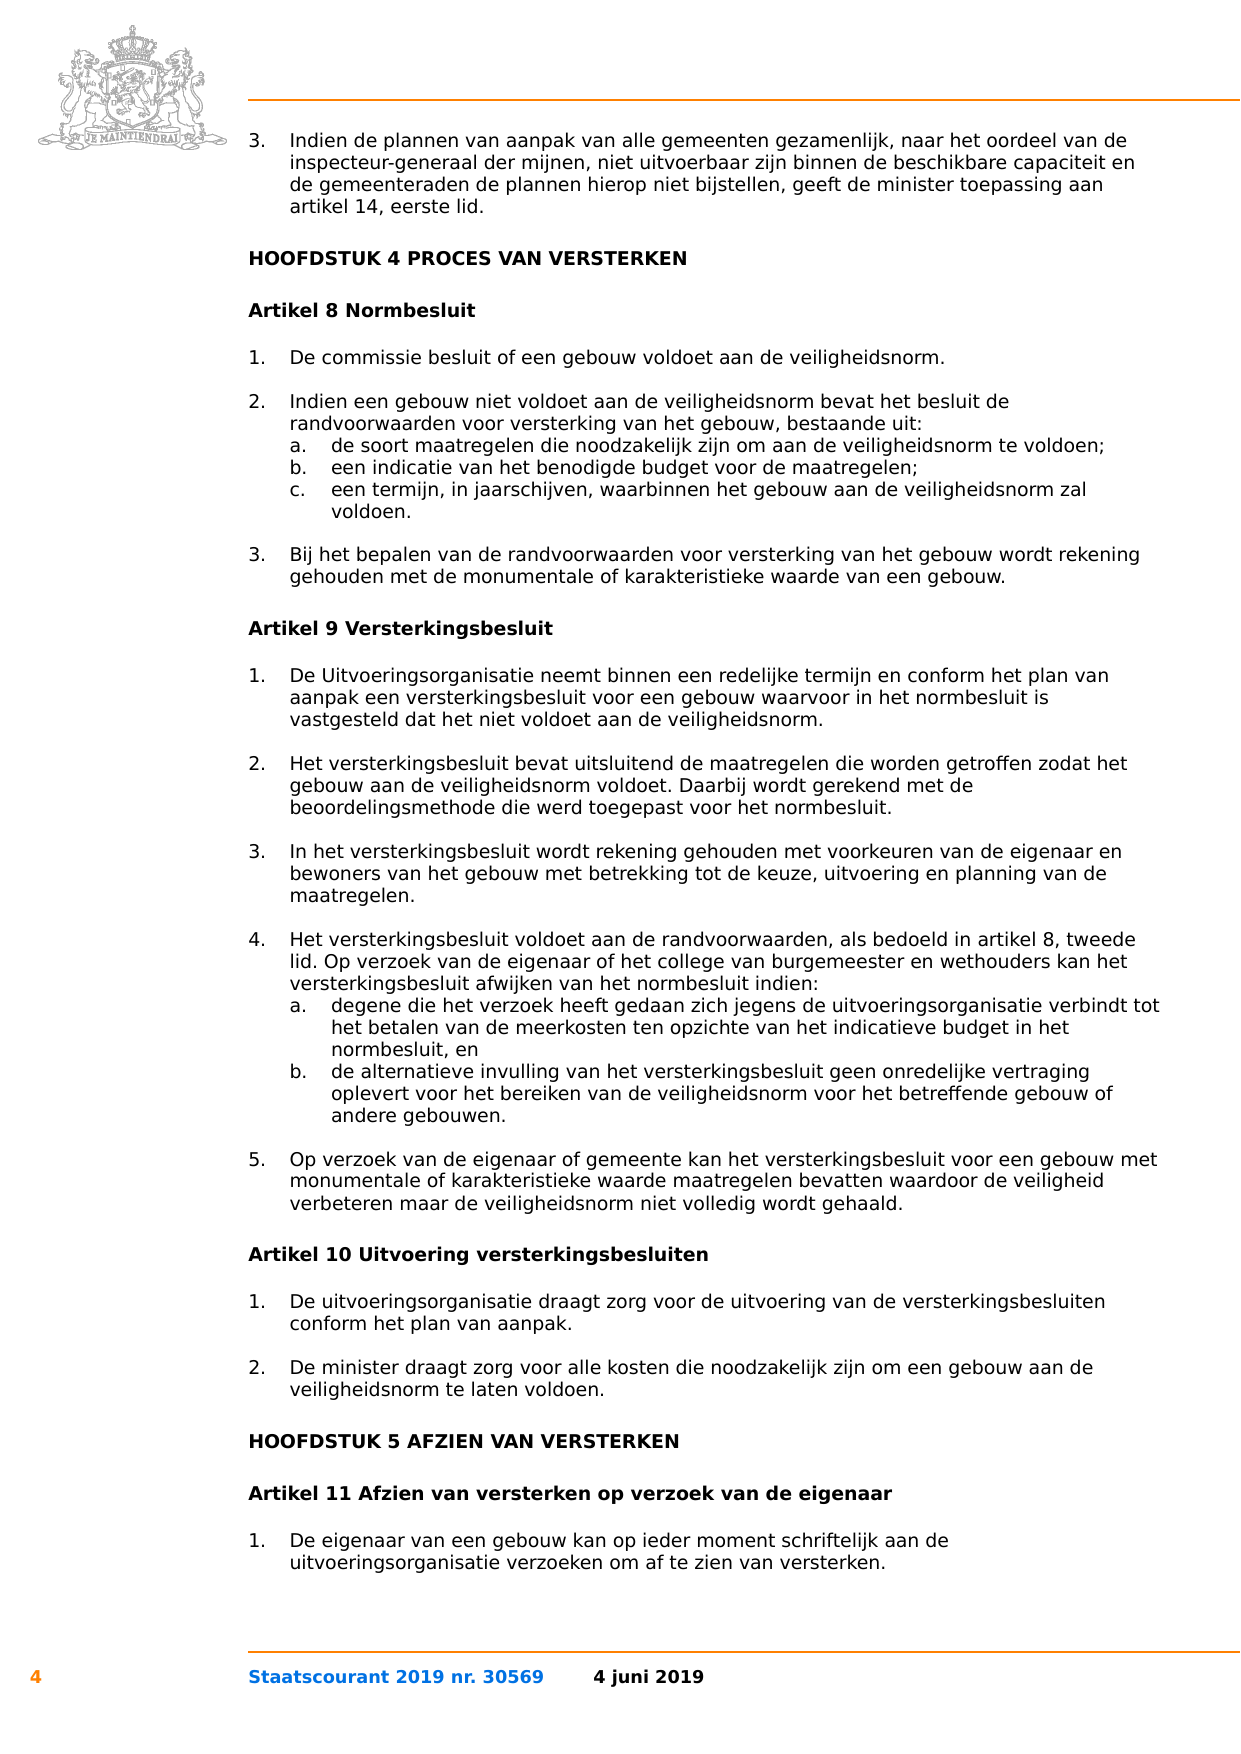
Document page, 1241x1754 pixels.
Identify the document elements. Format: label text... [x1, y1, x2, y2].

text a. degene die het verzoek heeft gedaan zich jegens de uitvoeringsorganisatie verbindt tot het betalen van de meerkosten ten opzichte van het indicatieve budget in het normbesluit, en [289, 995, 1163, 1061]
text 3. Bij het bepalen van de randvoorwaarden voor versterking van het gebouw wordt rekening gehouden met de monumentale of karakteristieke waarde van een gebouw. [248, 544, 1163, 588]
subtitle HOOFDSTUK 5 AFZIEN VAN VERSTERKEN [248, 1431, 1163, 1453]
text 5. Op verzoek van de eigenaar of gemeente kan het versterkingsbesluit voor een gebouw met monumentale of karakteristieke waarde maatregelen bevatten waardoor de veiligheid verbeteren maar de veiligheidsnorm niet volledig wordt gehaald. [248, 1148, 1163, 1214]
text 2. Het versterkingsbesluit bevat uitsluitend de maatregelen die worden getroffen zodat het gebouw aan de veiligheidsnorm voldoet. Daarbij wordt gerekend met de beoordelingsmethode die werd toegepast voor het normbesluit. [248, 753, 1163, 819]
subtitle Artikel 11 Afzien van versterken op verzoek van de eigenaar [248, 1483, 1163, 1505]
text 1. De uitvoeringsorganisatie draagt zorg voor de uitvoering van de versterkingsbesluiten conform het plan van aanpak. [248, 1291, 1163, 1335]
text b. een indicatie van het benodigde budget voor de maatregelen; [289, 457, 1163, 478]
text 4. Het versterkingsbesluit voldoet aan de randvoorwaarden, als bedoeld in artikel 8, tweede lid. Op verzoek van de eigenaar of het college van burgemeester en wethouders kan het versterkingsbesluit afwijken van het normbesluit indien: [248, 929, 1163, 995]
text b. de alternatieve invulling van het versterkingsbesluit geen onredelijke vertraging oplevert voor het bereiken van de veiligheidsnorm voor het betreffende gebouw of andere gebouwen. [289, 1061, 1163, 1127]
text 1. De commissie besluit of een gebouw voldoet aan de veiligheidsnorm. [248, 347, 1163, 369]
subtitle Artikel 10 Uitvoering versterkingsbesluiten [248, 1244, 1163, 1266]
text 2. De minister draagt zorg voor alle kosten die noodzakelijk zijn om een gebouw aan de veiligheidsnorm te laten voldoen. [248, 1357, 1163, 1401]
text 2. Indien een gebouw niet voldoet aan de veiligheidsnorm bevat het besluit de randvoorwaarden voor versterking van het gebouw, bestaande uit: [248, 391, 1163, 434]
text 3. In het versterkingsbesluit wordt rekening gehouden met voorkeuren van de eigenaar en bewoners van het gebouw met betrekking tot de keuze, uitvoering en planning van de maatregelen. [248, 841, 1163, 907]
text a. de soort maatregelen die noodzakelijk zijn om aan de veiligheidsnorm te voldoen; [289, 434, 1163, 457]
picture [38, 25, 227, 150]
text c. een termijn, in jaarschijven, waarbinnen het gebouw aan de veiligheidsnorm zal voldoen. [289, 478, 1163, 522]
subtitle Artikel 9 Versterkingsbesluit [248, 618, 1163, 640]
text 1. De Uitvoeringsorganisatie neemt binnen een redelijke termijn en conform het plan van aanpak een versterkingsbesluit voor een gebouw waarvoor in het normbesluit is vastgesteld dat het niet voldoet aan de veiligheidsnorm. [248, 665, 1163, 731]
subtitle Artikel 8 Normbesluit [248, 300, 1163, 322]
text 3. Indien de plannen van aanpak van alle gemeenten gezamenlijk, naar het oordeel van de inspecteur-generaal der mijnen, niet uitvoerbaar zijn binnen de beschikbare capaciteit en de gemeenteraden de plannen hierop niet bijstellen, geeft de minister toepassing aan artikel 14, eerste lid. [248, 130, 1163, 218]
text 1. De eigenaar van een gebouw kan op ieder moment schriftelijk aan de uitvoeringsorganisatie verzoeken om af te zien van versterken. [248, 1530, 1163, 1574]
subtitle HOOFDSTUK 4 PROCES VAN VERSTERKEN [248, 248, 1163, 270]
